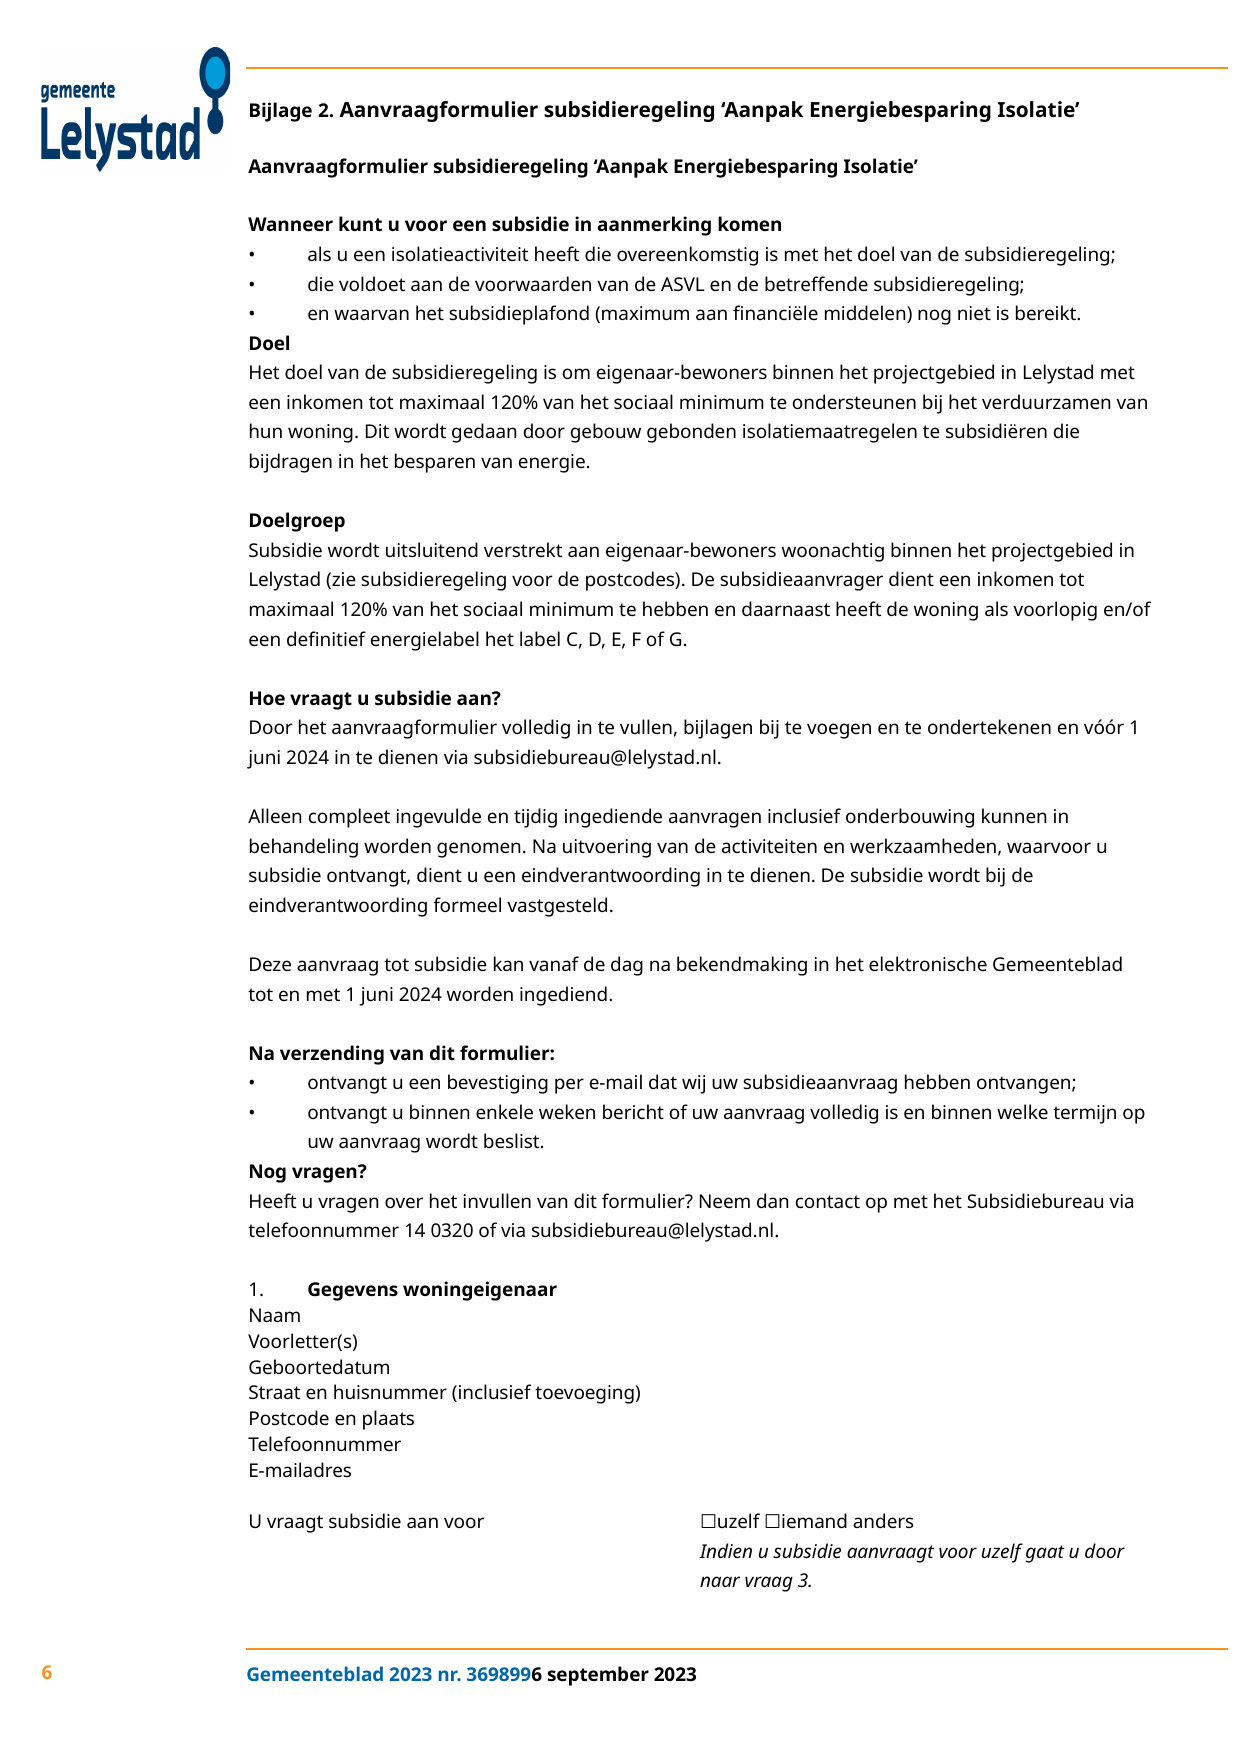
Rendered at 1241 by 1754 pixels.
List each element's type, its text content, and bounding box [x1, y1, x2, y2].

picture [41, 47, 231, 172]
table_cell [700, 1328, 1152, 1354]
table_cell [700, 1483, 1152, 1508]
text Subsidie wordt uitsluitend verstrekt aan eigenaar-bewoners woonachtig binnen het projectgebied in Lelystad (zie subsidieregeling voor de postcodes). De subsidieaanvrager dient een inkomen tot maximaal 120% van het sociaal minimum te hebben en daarnaast heeft de woning als voorlopig en/of een definitief energielabel het label C, D, E, F of G. [248, 537, 1152, 651]
table_cell [700, 1431, 1152, 1457]
text Doel [248, 330, 1152, 356]
table_cell [700, 1303, 1152, 1328]
table_cell Geboortedatum [248, 1354, 700, 1379]
text Doelgroep [248, 507, 1152, 533]
table_cell [248, 1483, 700, 1508]
text Alleen compleet ingevulde en tijdig ingediende aanvragen inclusief onderbouwing kunnen in behandeling worden genomen. Na uitvoering van de activiteiten en werkzaamheden, waarvoor u subsidie ontvangt, dient u een eindverantwoording in te dienen. De subsidie wordt bij de eindverantwoording formeel vastgesteld. [248, 803, 1152, 918]
table_cell ☐uzelf ☐iemand anders Indien u subsidie aanvraagt voor uzelf gaat u door naar vraag 3. [700, 1508, 1152, 1593]
text Nog vragen? [248, 1158, 1152, 1184]
table_cell E-mailadres [248, 1457, 700, 1482]
table_cell [700, 1380, 1152, 1405]
table_cell Naam [248, 1303, 700, 1328]
table_cell [700, 1354, 1152, 1379]
table_cell [700, 1457, 1152, 1482]
text Hoe vraagt u subsidie aan? [248, 685, 1152, 711]
list en waarvan het subsidieplafond (maximum aan financiële middelen) nog niet is bereikt. [248, 300, 1152, 326]
table_header Gegevens woningeigenaar [248, 1277, 1152, 1302]
table_cell Voorletter(s) [248, 1328, 700, 1354]
text Het doel van de subsidieregeling is om eigenaar-bewoners binnen het projectgebied in Lelystad met een inkomen tot maximaal 120% van het sociaal minimum te ondersteunen bij het verduurzamen van hun woning. Dit wordt gedaan door gebouw gebonden isolatiemaatregelen te subsidiëren die bijdragen in het besparen van energie. [248, 359, 1152, 474]
text Na verzending van dit formulier: [248, 1040, 1152, 1066]
table_cell Postcode en plaats [248, 1405, 700, 1431]
text Heeft u vragen over het invullen van dit formulier? Neem dan contact op met het Subsidiebureau via telefoonnummer 14 0320 of via subsidiebureau@lelystad.nl. [248, 1188, 1152, 1243]
text Bijlage 2. Aanvraagformulier subsidieregeling ‘Aanpak Energiebesparing Isolatie’ [248, 95, 1152, 123]
list ontvangt u een bevestiging per e-mail dat wij uw subsidieaanvraag hebben ontvangen; [248, 1069, 1152, 1095]
table_cell [700, 1405, 1152, 1431]
list ontvangt u binnen enkele weken bericht of uw aanvraag volledig is en binnen welke termijn op uw aanvraag wordt beslist. [248, 1099, 1152, 1154]
table_header Aanvraagformulier subsidieregeling ‘Aanpak Energiebesparing Isolatie’ [248, 153, 1152, 179]
table_cell Telefoonnummer [248, 1431, 700, 1457]
text Wanneer kunt u voor een subsidie in aanmerking komen [248, 212, 1152, 237]
list die voldoet aan de voorwaarden van de ASVL en de betreffende subsidieregeling; [248, 271, 1152, 296]
table_cell Straat en huisnummer (inclusief toevoeging) [248, 1380, 700, 1405]
text Deze aanvraag tot subsidie kan vanaf de dag na bekendmaking in het elektronische Gemeenteblad tot en met 1 juni 2024 worden ingediend. [248, 951, 1152, 1006]
text Door het aanvraagformulier volledig in te vullen, bijlagen bij te voegen en te ondertekenen en vóór 1 juni 2024 in te dienen via subsidiebureau@lelystad.nl. [248, 714, 1152, 770]
list als u een isolatieactiviteit heeft die overeenkomstig is met het doel van de subsidieregeling; [248, 241, 1152, 267]
table_cell U vraagt subsidie aan voor [248, 1508, 700, 1593]
